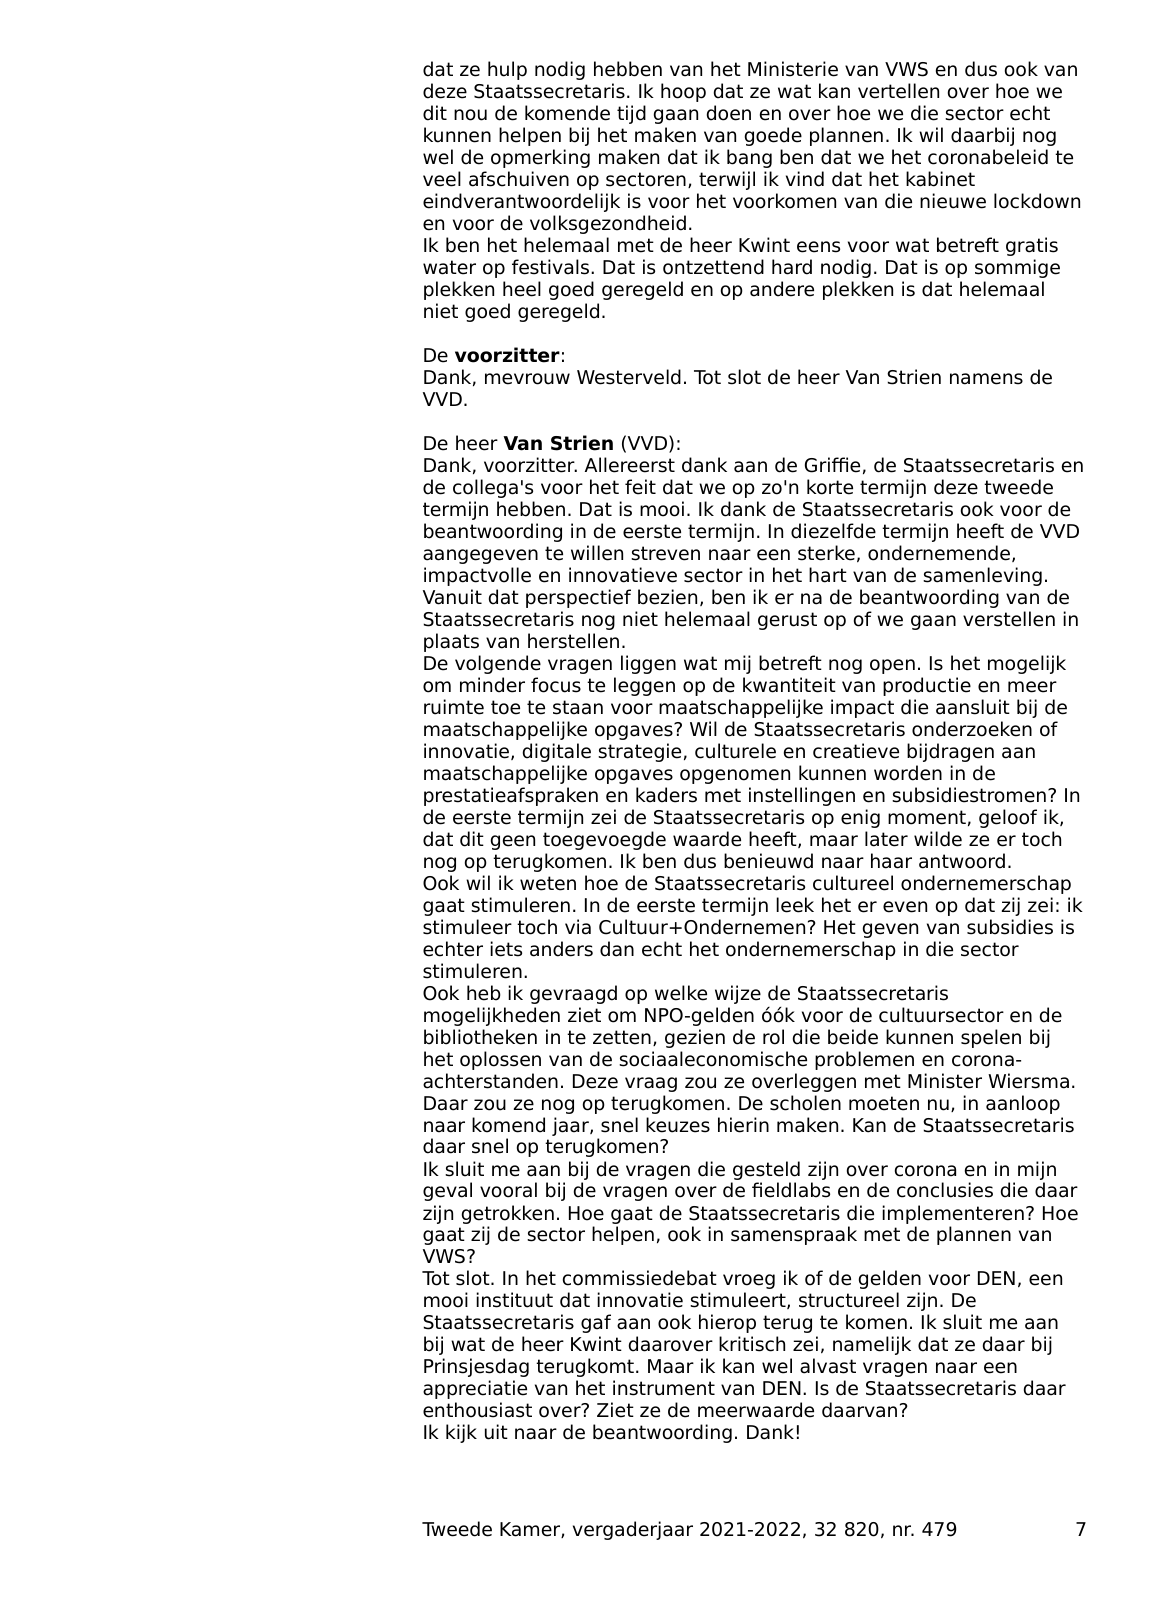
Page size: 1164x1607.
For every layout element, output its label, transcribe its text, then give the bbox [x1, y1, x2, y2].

text Dank, mevrouw Westerveld. Tot slot de heer Van Strien namens de VVD. [422, 367, 1087, 411]
text Ik ben het helemaal met de heer Kwint eens voor wat betreft gratis water op festivals. Dat is ontzettend hard nodig. Dat is op sommige plekken heel goed geregeld en op andere plekken is dat helemaal niet goed geregeld. [422, 235, 1087, 323]
text Tot slot. In het commissiedebat vroeg ik of de gelden voor DEN, een mooi instituut dat innovatie stimuleert, structureel zijn. De Staatssecretaris gaf aan ook hierop terug te komen. Ik sluit me aan bij wat de heer Kwint daarover kritisch zei, namelijk dat ze daar bij Prinsjesdag terugkomt. Maar ik kan wel alvast vragen naar een appreciatie van het instrument van DEN. Is de Staatssecretaris daar enthousiast over? Ziet ze de meerwaarde daarvan? [422, 1268, 1087, 1422]
text Ook wil ik weten hoe de Staatssecretaris cultureel ondernemerschap gaat stimuleren. In de eerste termijn leek het er even op dat zij zei: ik stimuleer toch via Cultuur+Ondernemen? Het geven van subsidies is echter iets anders dan echt het ondernemerschap in die sector stimuleren. [422, 873, 1087, 983]
text Ik sluit me aan bij de vragen die gesteld zijn over corona en in mijn geval vooral bij de vragen over de fieldlabs en de conclusies die daar zijn getrokken. Hoe gaat de Staatssecretaris die implementeren? Hoe gaat zij de sector helpen, ook in samenspraak met de plannen van VWS? [422, 1158, 1087, 1268]
text De volgende vragen liggen wat mij betreft nog open. Is het mogelijk om minder focus te leggen op de kwantiteit van productie en meer ruimte toe te staan voor maatschappelijke impact die aansluit bij de maatschappelijke opgaves? Wil de Staatssecretaris onderzoeken of innovatie, digitale strategie, culturele en creatieve bijdragen aan maatschappelijke opgaves opgenomen kunnen worden in de prestatieafspraken en kaders met instellingen en subsidiestromen? In de eerste termijn zei de Staatssecretaris op enig moment, geloof ik, dat dit geen toegevoegde waarde heeft, maar later wilde ze er toch nog op terugkomen. Ik ben dus benieuwd naar haar antwoord. [422, 653, 1087, 873]
text De voorzitter: [422, 345, 1087, 367]
text dat ze hulp nodig hebben van het Ministerie van VWS en dus ook van deze Staatssecretaris. Ik hoop dat ze wat kan vertellen over hoe we dit nou de komende tijd gaan doen en over hoe we die sector echt kunnen helpen bij het maken van goede plannen. Ik wil daarbij nog wel de opmerking maken dat ik bang ben dat we het coronabeleid te veel afschuiven op sectoren, terwijl ik vind dat het kabinet eindverantwoordelijk is voor het voorkomen van die nieuwe lockdown en voor de volksgezondheid. [422, 59, 1087, 235]
text Dank, voorzitter. Allereerst dank aan de Griffie, de Staatssecretaris en de collega's voor het feit dat we op zo'n korte termijn deze tweede termijn hebben. Dat is mooi. Ik dank de Staatssecretaris ook voor de beantwoording in de eerste termijn. In diezelfde termijn heeft de VVD aangegeven te willen streven naar een sterke, ondernemende, impactvolle en innovatieve sector in het hart van de samenleving. Vanuit dat perspectief bezien, ben ik er na de beantwoording van de Staatssecretaris nog niet helemaal gerust op of we gaan verstellen in plaats van herstellen. [422, 455, 1087, 653]
text Ook heb ik gevraagd op welke wijze de Staatssecretaris mogelijkheden ziet om NPO-gelden óók voor de cultuursector en de bibliotheken in te zetten, gezien de rol die beide kunnen spelen bij het oplossen van de sociaaleconomische problemen en corona-achterstanden. Deze vraag zou ze overleggen met Minister Wiersma. Daar zou ze nog op terugkomen. De scholen moeten nu, in aanloop naar komend jaar, snel keuzes hierin maken. Kan de Staatssecretaris daar snel op terugkomen? [422, 983, 1087, 1158]
text De heer Van Strien (VVD): [422, 433, 1087, 455]
text Ik kijk uit naar de beantwoording. Dank! [422, 1422, 1087, 1444]
